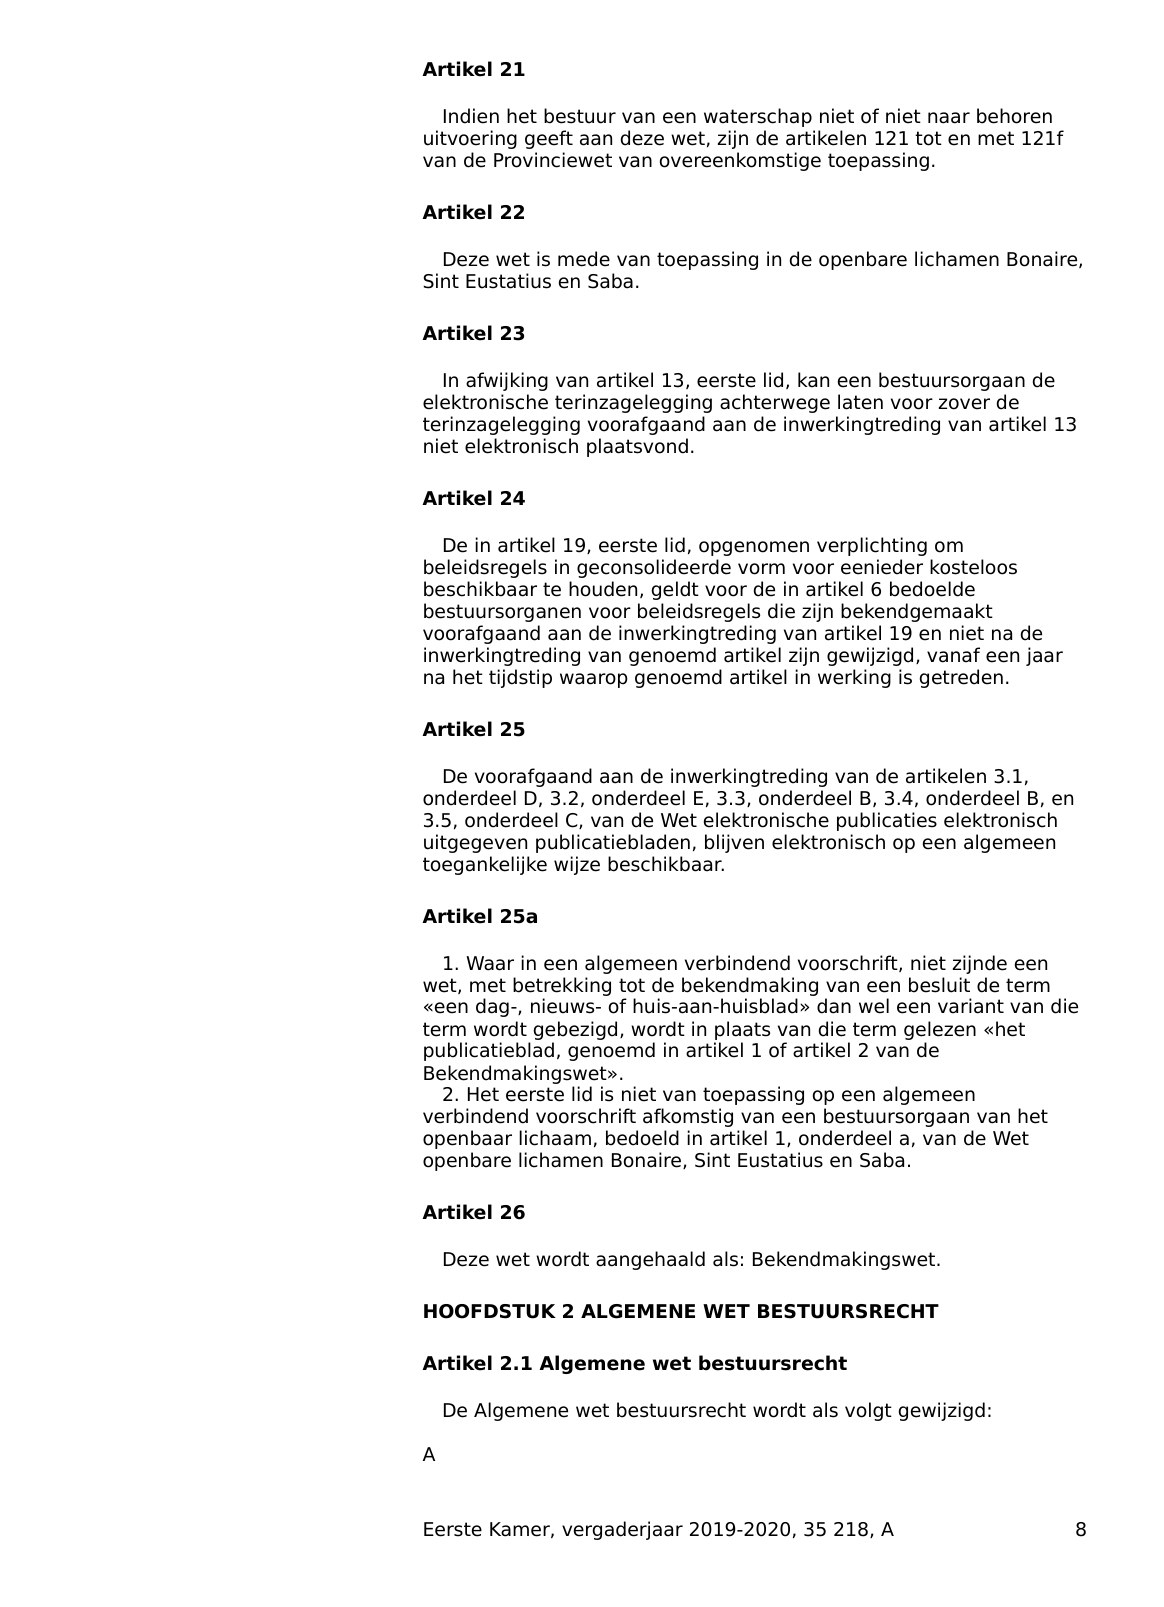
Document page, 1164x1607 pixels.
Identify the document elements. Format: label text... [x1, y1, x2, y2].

subtitle Artikel 21 [422, 59, 1087, 81]
subtitle Artikel 2.1 Algemene wet bestuursrecht [422, 1353, 1087, 1375]
subtitle Artikel 25a [422, 906, 1087, 927]
text De Algemene wet bestuursrecht wordt als volgt gewijzigd: [422, 1400, 1087, 1422]
text De voorafgaand aan de inwerkingtreding van de artikelen 3.1, onderdeel D, 3.2, onderdeel E, 3.3, onderdeel B, 3.4, onderdeel B, en 3.5, onderdeel C, van de Wet elektronische publicaties elektronisch uitgegeven publicatiebladen, blijven elektronisch op een algemeen toegankelijke wijze beschikbaar. [422, 766, 1087, 876]
text Deze wet wordt aangehaald als: Bekendmakingswet. [422, 1249, 1087, 1271]
text 1. Waar in een algemeen verbindend voorschrift, niet zijnde een wet, met betrekking tot de bekendmaking van een besluit de term «een dag-, nieuws- of huis-aan-huisblad» dan wel een variant van die term wordt gebezigd, wordt in plaats van die term gelezen «het publicatieblad, genoemd in artikel 1 of artikel 2 van de Bekendmakingswet». [422, 952, 1087, 1084]
text Indien het bestuur van een waterschap niet of niet naar behoren uitvoering geeft aan deze wet, zijn de artikelen 121 tot en met 121f van de Provinciewet van overeenkomstige toepassing. [422, 106, 1087, 172]
text In afwijking van artikel 13, eerste lid, kan een bestuursorgaan de elektronische terinzagelegging achterwege laten voor zover de terinzagelegging voorafgaand aan de inwerkingtreding van artikel 13 niet elektronisch plaatsvond. [422, 370, 1087, 458]
subtitle HOOFDSTUK 2 ALGEMENE WET BESTUURSRECHT [422, 1301, 1087, 1323]
subtitle Artikel 24 [422, 488, 1087, 510]
text Deze wet is mede van toepassing in de openbare lichamen Bonaire, Sint Eustatius en Saba. [422, 249, 1087, 293]
subtitle Artikel 23 [422, 323, 1087, 345]
text 2. Het eerste lid is niet van toepassing op een algemeen verbindend voorschrift afkomstig van een bestuursorgaan van het openbaar lichaam, bedoeld in artikel 1, onderdeel a, van de Wet openbare lichamen Bonaire, Sint Eustatius en Saba. [422, 1084, 1087, 1172]
text De in artikel 19, eerste lid, opgenomen verplichting om beleidsregels in geconsolideerde vorm voor eenieder kosteloos beschikbaar te houden, geldt voor de in artikel 6 bedoelde bestuursorganen voor beleidsregels die zijn bekendgemaakt voorafgaand aan de inwerkingtreding van artikel 19 en niet na de inwerkingtreding van genoemd artikel zijn gewijzigd, vanaf een jaar na het tijdstip waarop genoemd artikel in werking is getreden. [422, 535, 1087, 689]
text A [422, 1444, 1087, 1466]
subtitle Artikel 25 [422, 719, 1087, 741]
subtitle Artikel 22 [422, 202, 1087, 224]
subtitle Artikel 26 [422, 1202, 1087, 1224]
